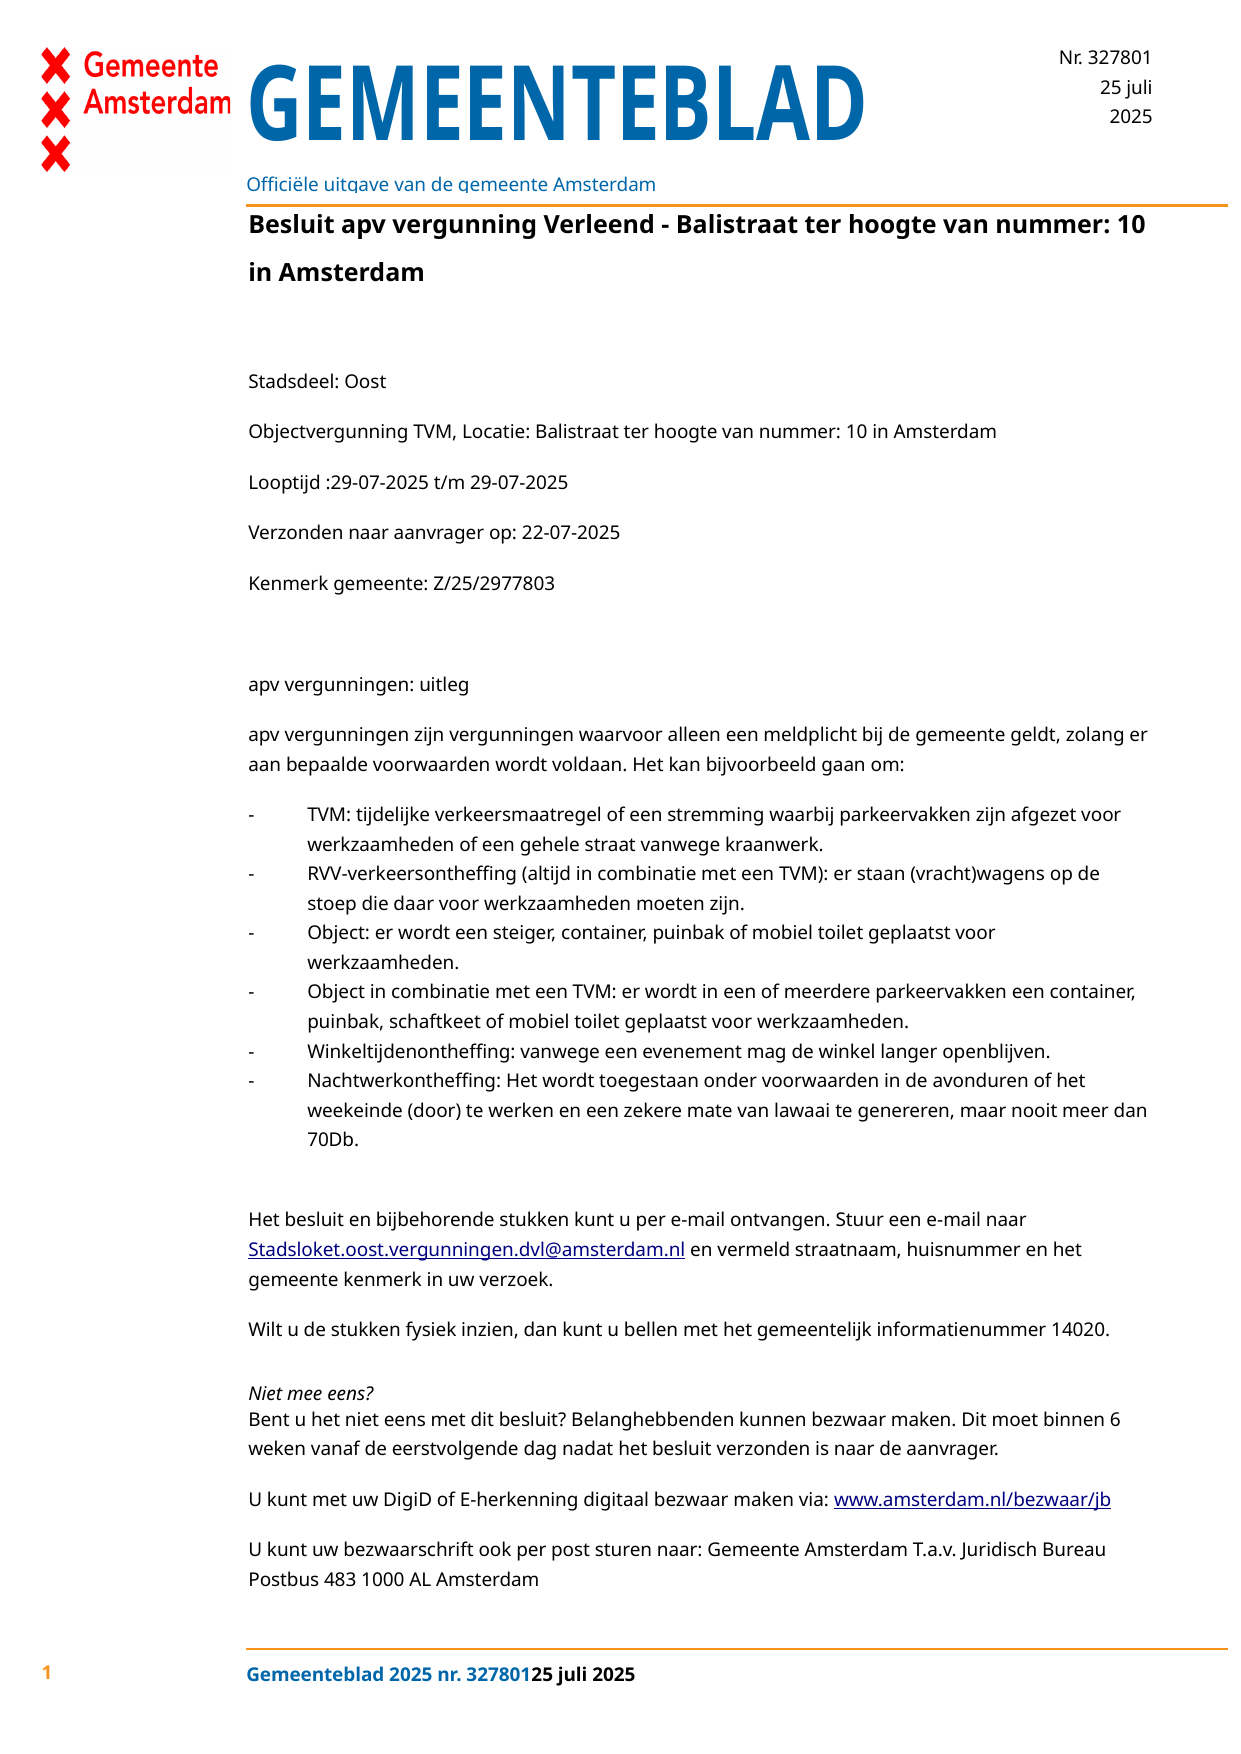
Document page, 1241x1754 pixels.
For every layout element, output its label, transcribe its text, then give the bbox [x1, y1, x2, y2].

text U kunt uw bezwaarschrift ook per post sturen naar: Gemeente Amsterdam T.a.v. Juridisch Bureau Postbus 483 1000 AL Amsterdam [248, 1536, 1152, 1592]
list Object: er wordt een steiger, container, puinbak of mobiel toilet geplaatst voor werkzaamheden. [248, 919, 1152, 975]
text Niet mee eens? [248, 1380, 1152, 1406]
text apv vergunningen: uitleg [248, 671, 1152, 697]
list Object in combinatie met een TVM: er wordt in een of meerdere parkeervakken een container, puinbak, schaftkeet of mobiel toilet geplaatst voor werkzaamheden. [248, 979, 1152, 1034]
text Objectvergunning TVM, Locatie: Balistraat ter hoogte van nummer: 10 in Amsterdam [248, 419, 1152, 444]
text Verzonden naar aanvrager op: 22-07-2025 [248, 519, 1152, 545]
list RVV-verkeersontheffing (altijd in combinatie met een TVM): er staan (vracht)wagens op de stoep die daar voor werkzaamheden moeten zijn. [248, 860, 1152, 916]
list Winkeltijdenontheffing: vanwege een evenement mag de winkel langer openblijven. [248, 1038, 1152, 1064]
text U kunt met uw DigiD of E-herkenning digitaal bezwaar maken via: www.amsterdam.nl/bezwaar/jb [248, 1486, 1152, 1512]
list Nachtwerkontheffing: Het wordt toegestaan onder voorwaarden in de avonduren of het weekeinde (door) te werken en een zekere mate van lawaai te genereren, maar nooit meer dan 70Db. [248, 1067, 1152, 1152]
picture [41, 47, 231, 172]
text Bent u het niet eens met dit besluit? Belanghebbenden kunnen bezwaar maken. Dit moet binnen 6 weken vanaf de eerstvolgende dag nadat het besluit verzonden is naar de aanvrager. [248, 1406, 1152, 1461]
list TVM: tijdelijke verkeersmaatregel of een stremming waarbij parkeervakken zijn afgezet voor werkzaamheden of een gehele straat vanwege kraanwerk. [248, 801, 1152, 857]
text Looptijd :29-07-2025 t/m 29-07-2025 [248, 469, 1152, 495]
text Wilt u de stukken fysiek inzien, dan kunt u bellen met het gemeentelijk informatienummer 14020. [248, 1316, 1152, 1342]
text Stadsdeel: Oost [248, 368, 1152, 394]
text Het besluit en bijbehorende stukken kunt u per e-mail ontvangen. Stuur een e-mail naar Stadsloket.oost.vergunningen.dvl@amsterdam.nl en vermeld straatnaam, huisnummer en het gemeente kenmerk in uw verzoek. [248, 1207, 1152, 1292]
text apv vergunningen zijn vergunningen waarvoor alleen een meldplicht bij de gemeente geldt, zolang er aan bepaalde voorwaarden wordt voldaan. Het kan bijvoorbeeld gaan om: [248, 721, 1152, 777]
text Besluit apv vergunning Verleend - Balistraat ter hoogte van nummer: 10 in Amsterdam [248, 207, 1152, 288]
text Kenmerk gemeente: Z/25/2977803 [248, 570, 1152, 596]
